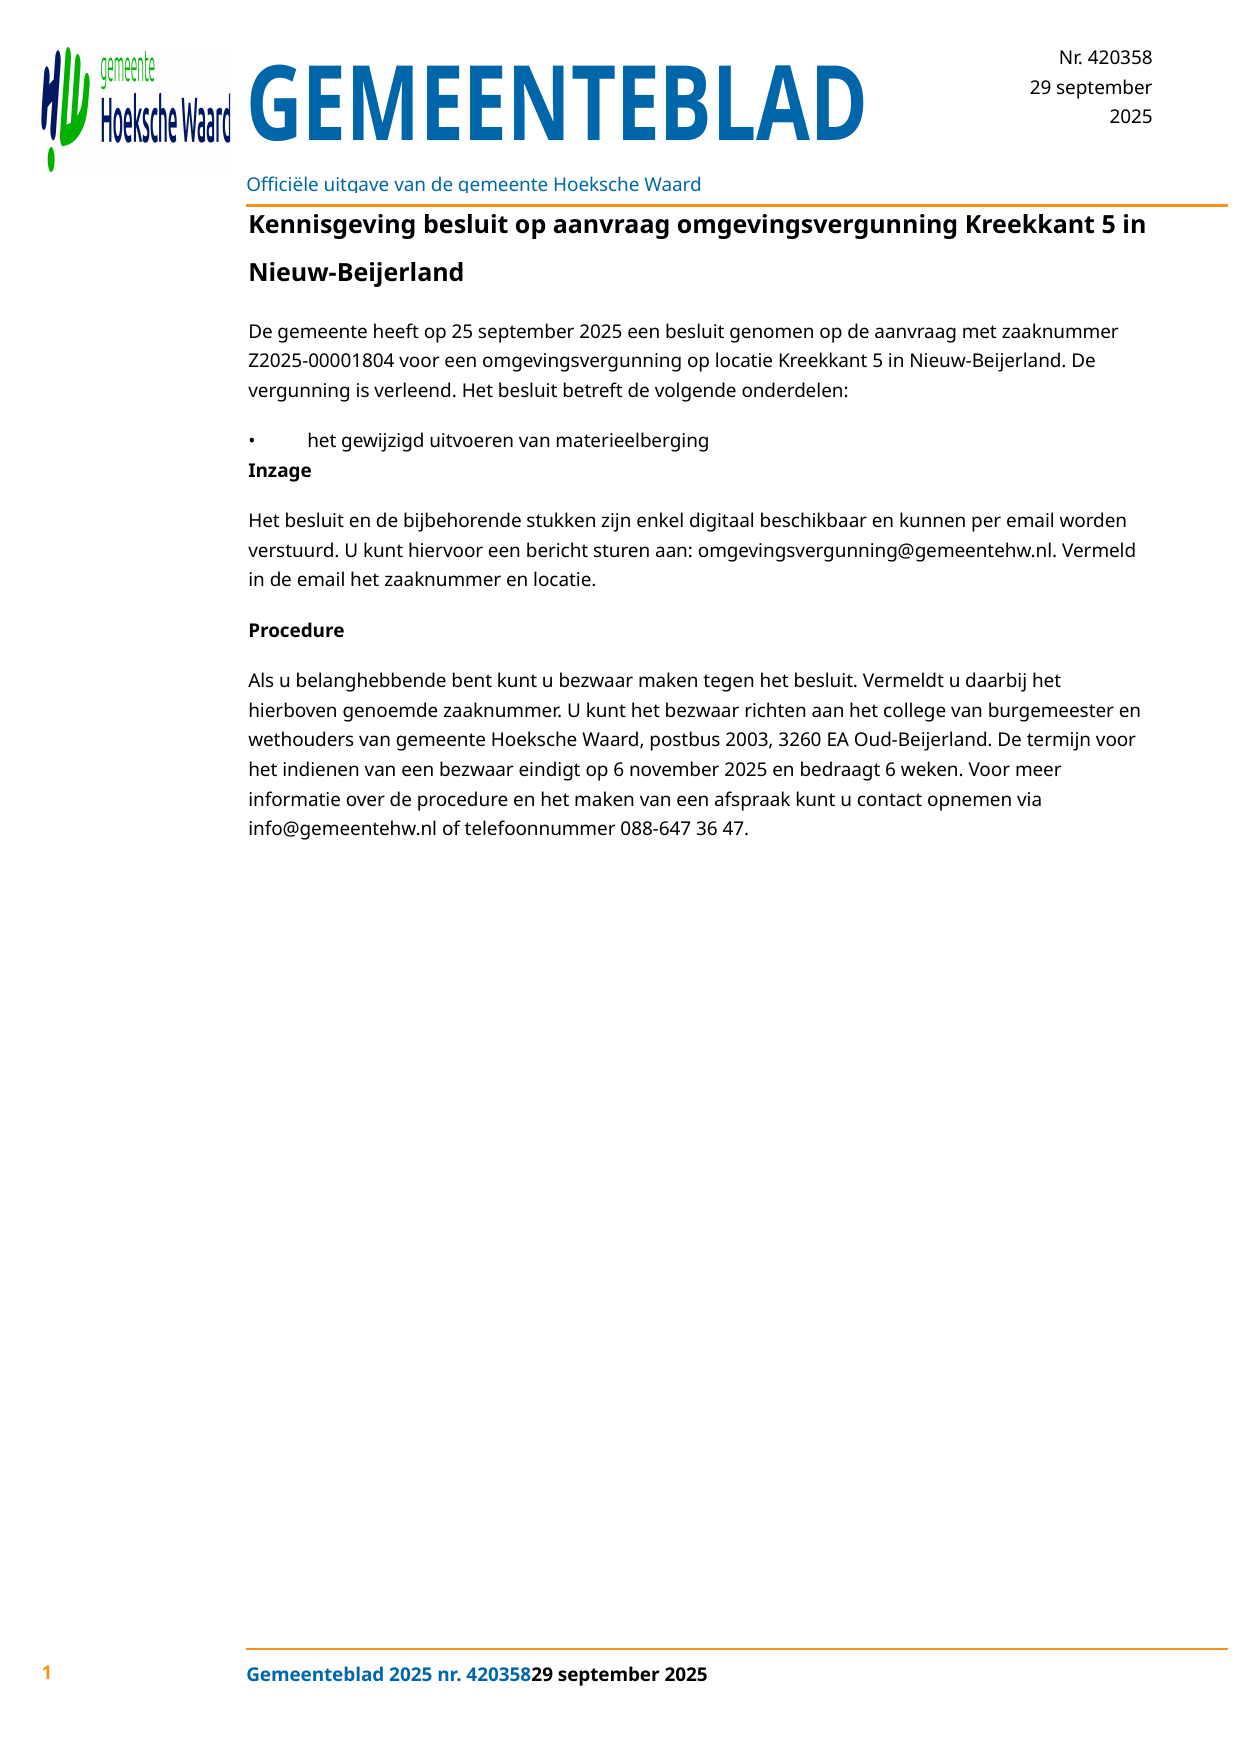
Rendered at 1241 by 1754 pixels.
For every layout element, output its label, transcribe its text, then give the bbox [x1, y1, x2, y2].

text Inzage [248, 457, 1152, 483]
text Als u belanghebbende bent kunt u bezwaar maken tegen het besluit. Vermeldt u daarbij het hierboven genoemde zaaknummer. U kunt het bezwaar richten aan het college van burgemeester en wethouders van gemeente Hoeksche Waard, postbus 2003, 3260 EA Oud-Beijerland. De termijn voor het indienen van een bezwaar eindigt op 6 november 2025 en bedraagt 6 weken. Voor meer informatie over de procedure en het maken van een afspraak kunt u contact opnemen via info@gemeentehw.nl of telefoonnummer 088-647 36 47. [248, 667, 1152, 841]
text Kennisgeving besluit op aanvraag omgevingsvergunning Kreekkant 5 in Nieuw-Beijerland [248, 207, 1152, 288]
picture [41, 47, 231, 172]
list het gewijzigd uitvoeren van materieelberging [248, 427, 1152, 453]
text Het besluit en de bijbehorende stukken zijn enkel digitaal beschikbaar en kunnen per email worden verstuurd. U kunt hiervoor een bericht sturen aan: omgevingsvergunning@gemeentehw.nl. Vermeld in de email het zaaknummer en locatie. [248, 507, 1152, 592]
text Procedure [248, 617, 1152, 643]
text De gemeente heeft op 25 september 2025 een besluit genomen op de aanvraag met zaaknummer Z2025-00001804 voor een omgevingsvergunning op locatie Kreekkant 5 in Nieuw-Beijerland. De vergunning is verleend. Het besluit betreft de volgende onderdelen: [248, 318, 1152, 403]
